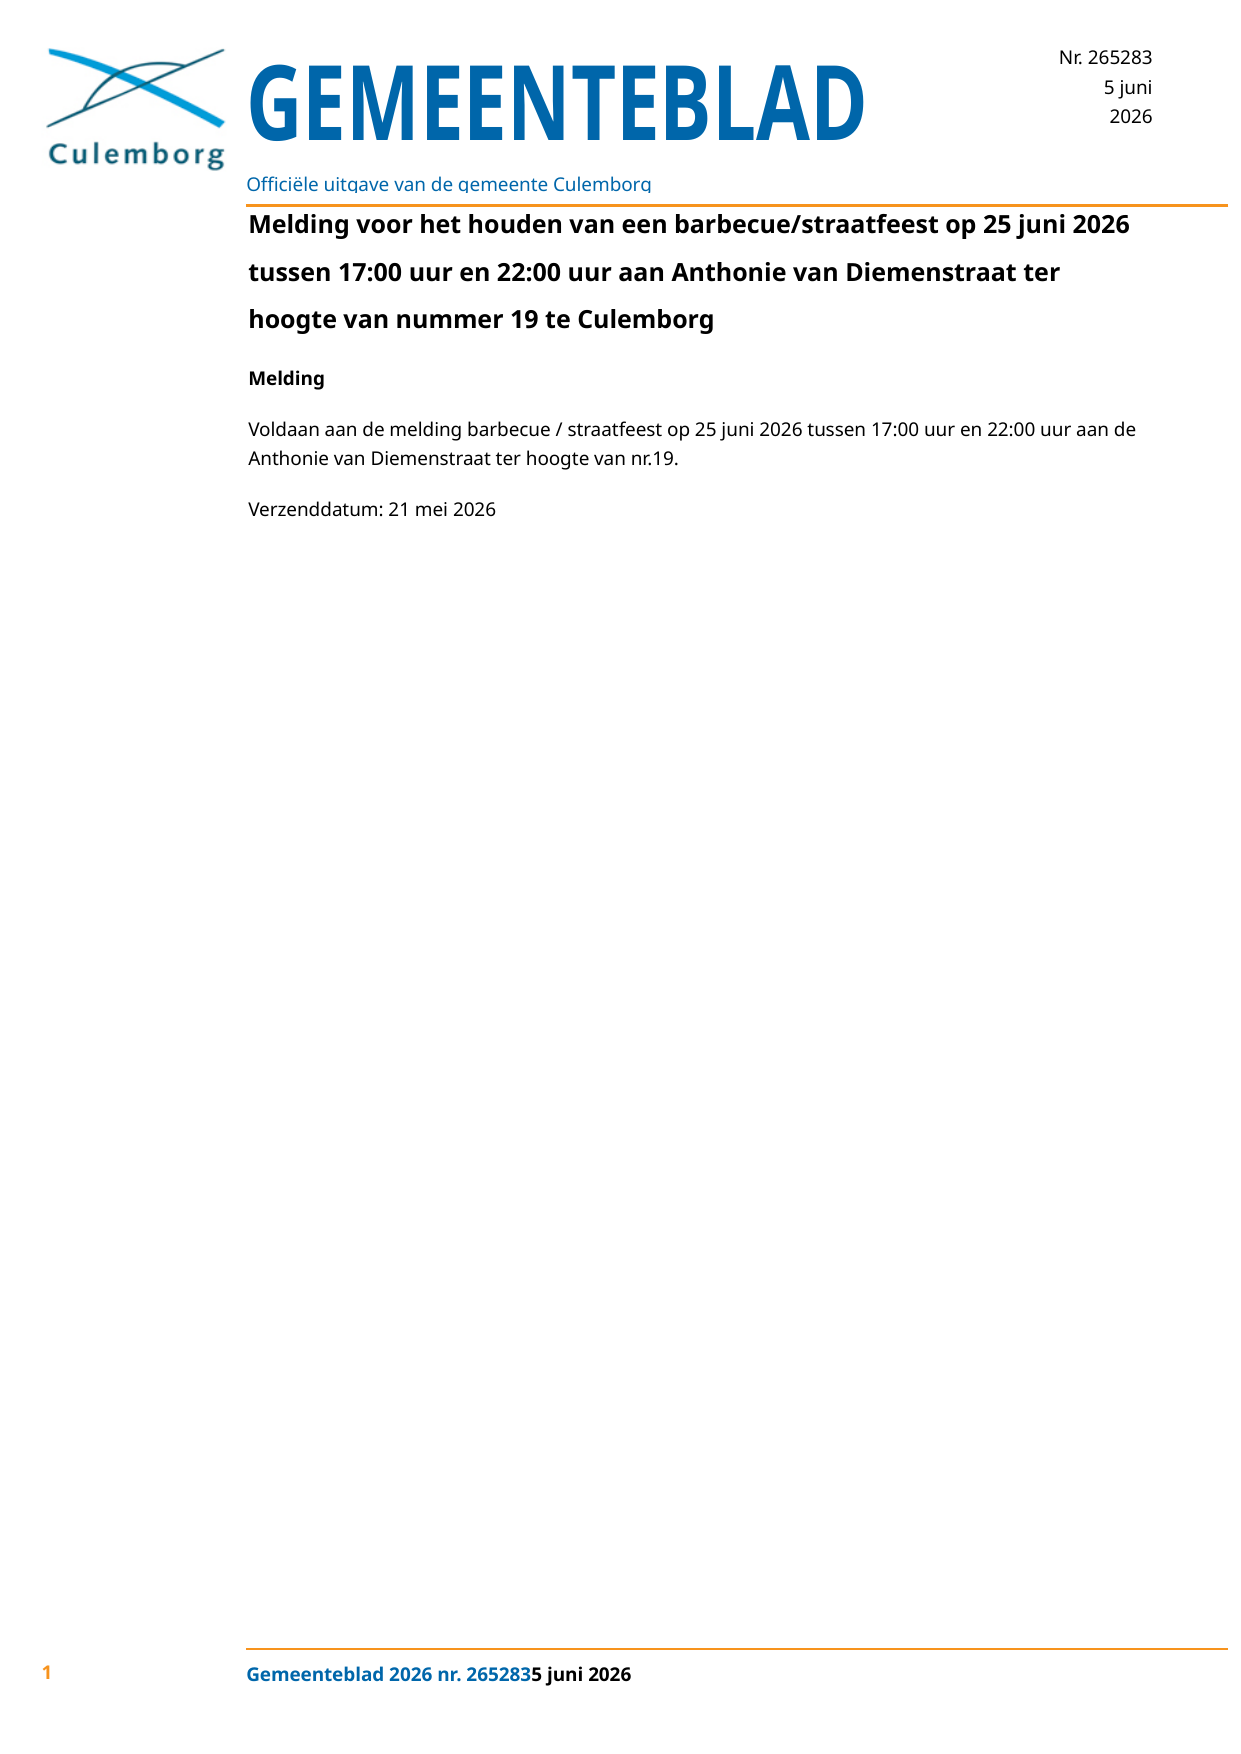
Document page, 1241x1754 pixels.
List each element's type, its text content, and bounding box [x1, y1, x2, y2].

text Melding voor het houden van een barbecue/straatfeest op 25 juni 2026 tussen 17:00 uur en 22:00 uur aan Anthonie van Diemenstraat ter hoogte van nummer 19 te Culemborg [248, 207, 1152, 336]
picture [41, 47, 231, 172]
text Verzenddatum: 21 mei 2026 [248, 496, 1152, 522]
text Voldaan aan de melding barbecue / straatfeest op 25 juni 2026 tussen 17:00 uur en 22:00 uur aan de Anthonie van Diemenstraat ter hoogte van nr.19. [248, 416, 1152, 471]
text Melding [248, 366, 1152, 391]
